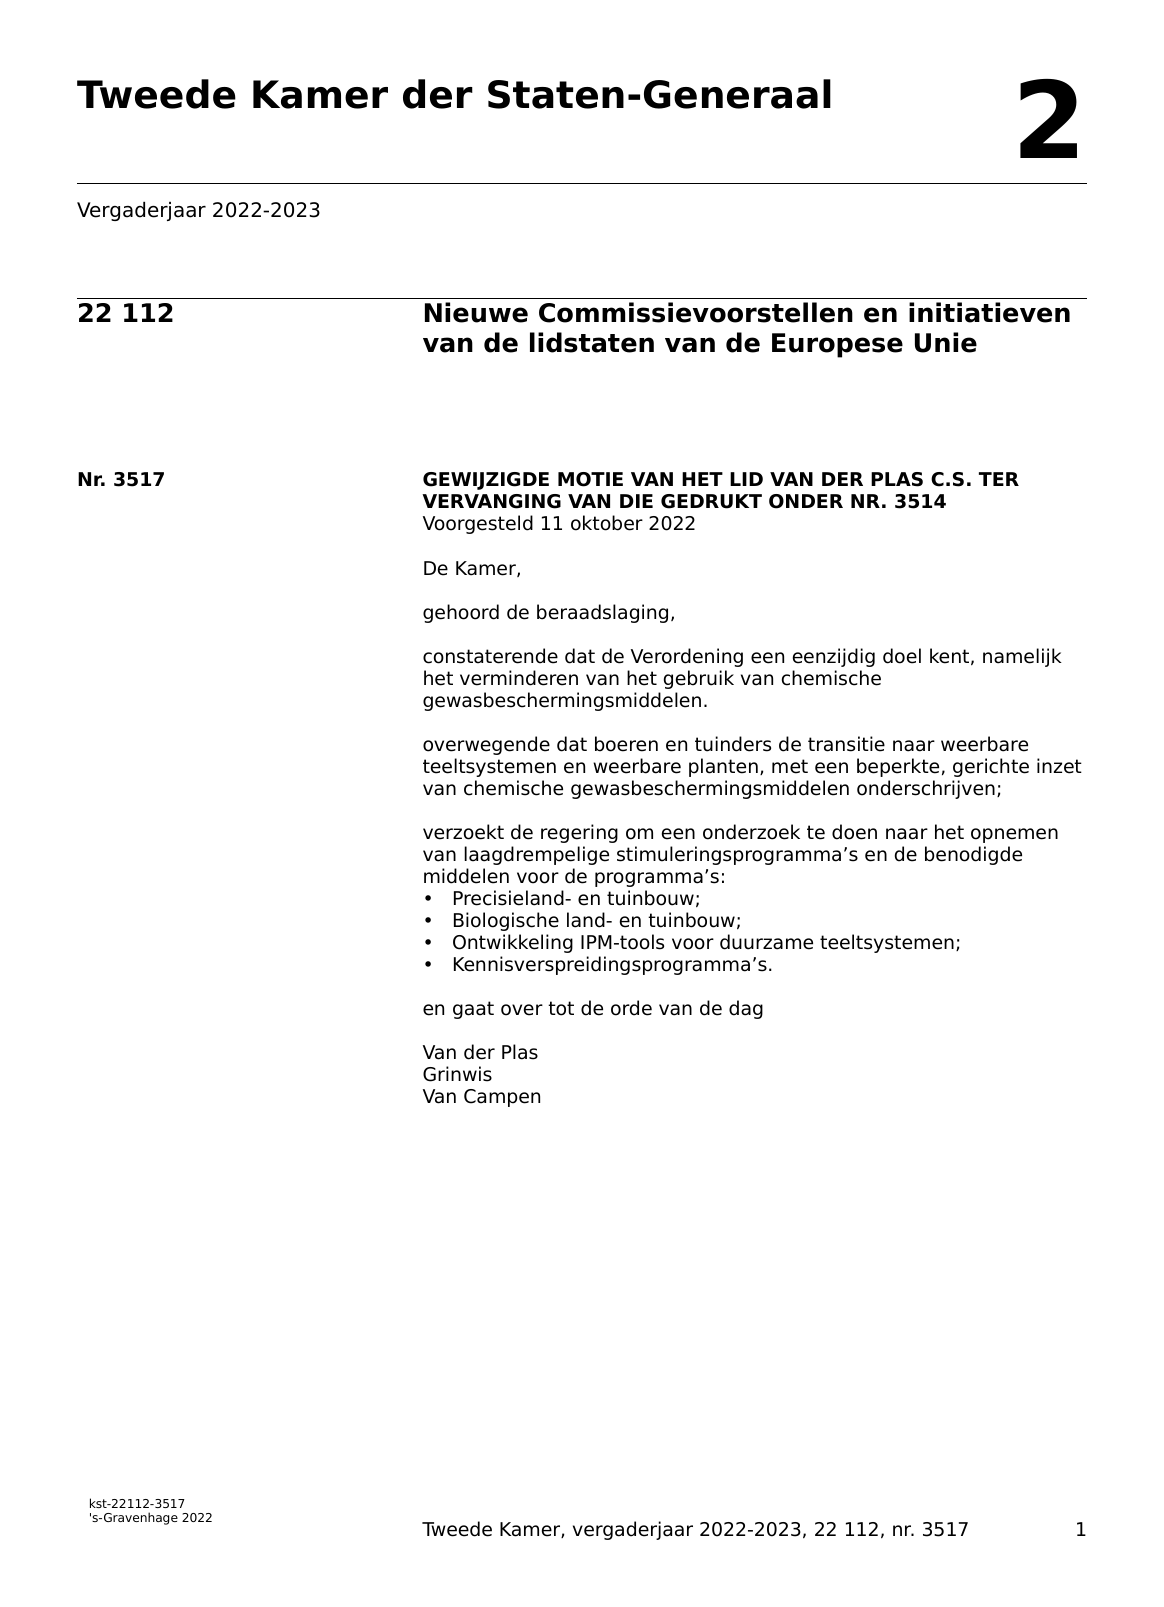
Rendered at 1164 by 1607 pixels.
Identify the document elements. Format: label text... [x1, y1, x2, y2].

text overwegende dat boeren en tuinders de transitie naar weerbare teeltsystemen en weerbare planten, met een beperkte, gerichte inzet van chemische gewasbeschermingsmiddelen onderschrijven; [422, 734, 1087, 800]
text Voorgesteld 11 oktober 2022 [422, 513, 1087, 535]
text • Biologische land- en tuinbouw; [422, 910, 1087, 932]
text Van Campen [422, 1086, 1087, 1108]
text Van der Plas [422, 1042, 1087, 1064]
text en gaat over tot de orde van de dag [422, 998, 1087, 1020]
text • Ontwikkeling IPM-tools voor duurzame teeltsystemen; [422, 932, 1087, 954]
text 's-Gravenhage 2022 [88, 1511, 323, 1525]
subtitle Nr. 3517 GEWIJZIGDE MOTIE VAN HET LID VAN DER PLAS C.S. TER VERVANGING VAN DIE GEDRUKT ONDER NR. 3514 [77, 469, 1087, 513]
text verzoekt de regering om een onderzoek te doen naar het opnemen van laagdrempelige stimuleringsprogramma’s en de benodigde middelen voor de programma’s: [422, 822, 1087, 888]
text kst-22112-3517 [88, 1497, 323, 1511]
text gehoord de beraadslaging, [422, 602, 1087, 624]
text De Kamer, [422, 557, 1087, 579]
text Grinwis [422, 1064, 1087, 1086]
subtitle 22 112 Nieuwe Commissievoorstellen en initiatieven van de lidstaten van de Europese Unie [77, 299, 1087, 358]
text constaterende dat de Verordening een eenzijdig doel kent, namelijk het verminderen van het gebruik van chemische gewasbeschermingsmiddelen. [422, 646, 1087, 712]
table_header Tweede Kamer der Staten-Generaal [77, 59, 886, 183]
table_header 2 [886, 59, 1087, 183]
text • Precisieland- en tuinbouw; [422, 888, 1087, 910]
text • Kennisverspreidingsprogramma’s. [422, 954, 1087, 976]
table_cell Vergaderjaar 2022-2023 [77, 184, 1087, 298]
